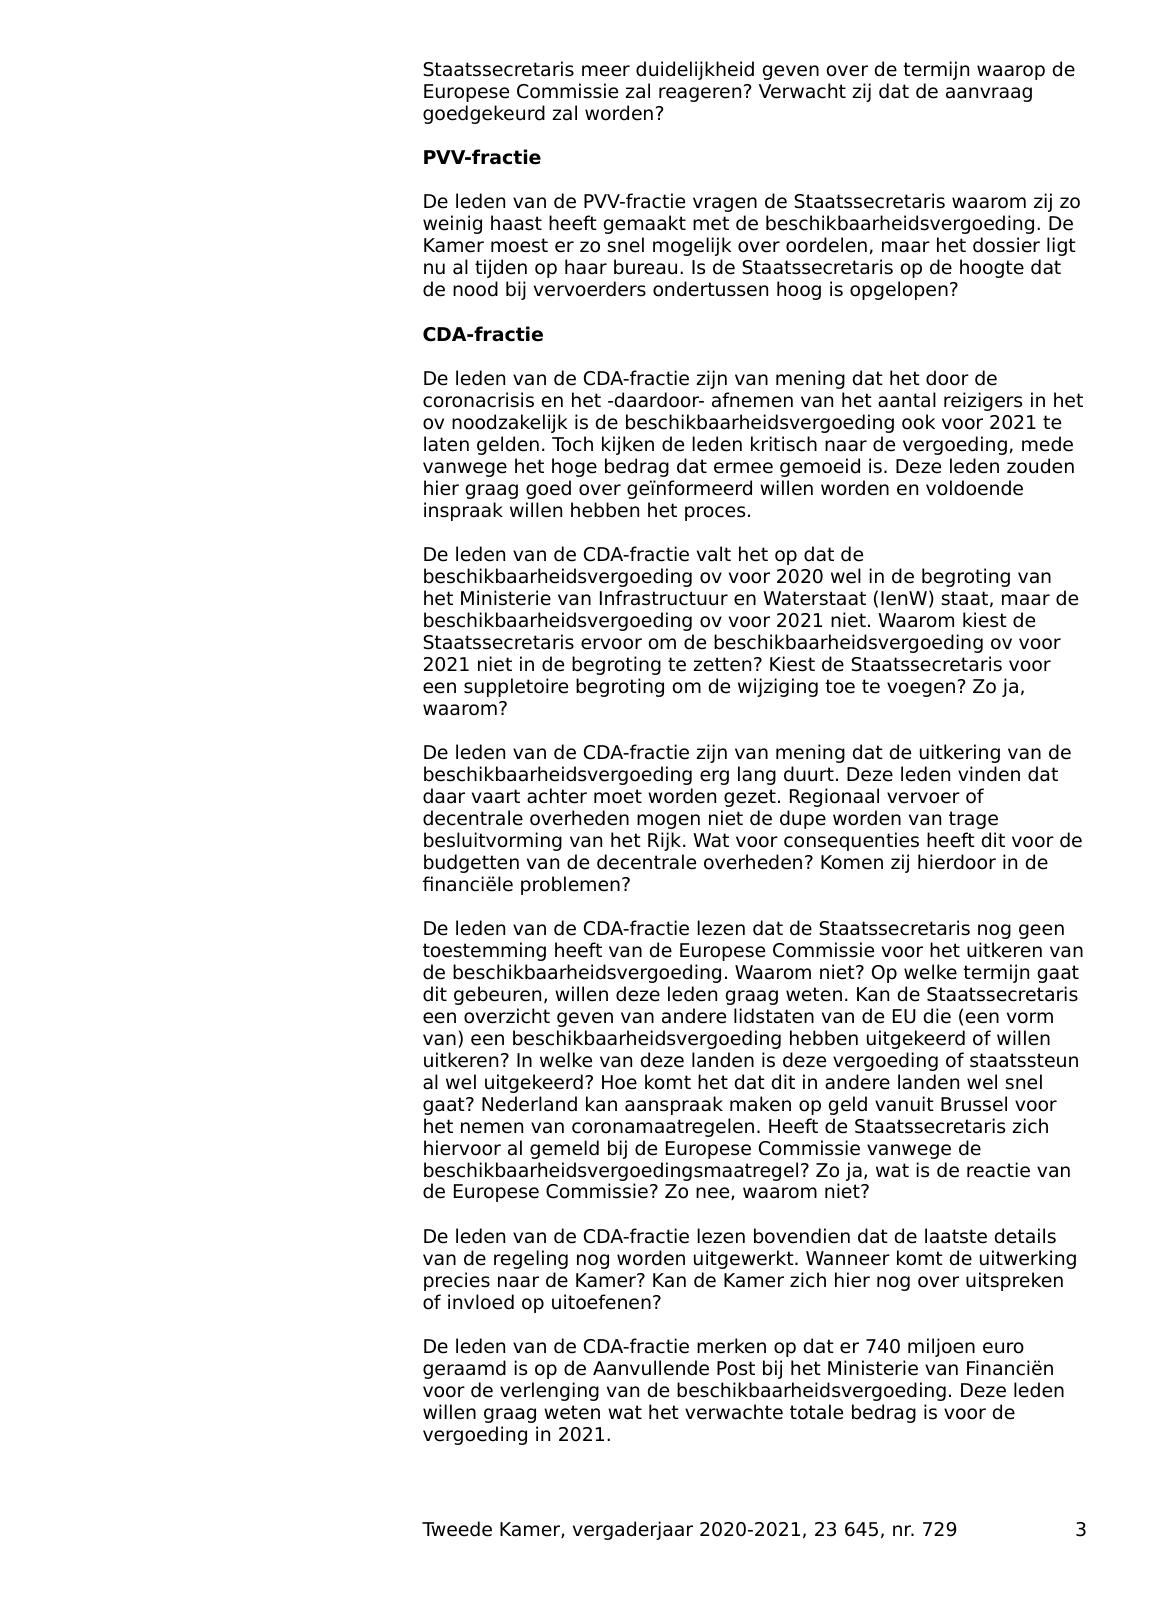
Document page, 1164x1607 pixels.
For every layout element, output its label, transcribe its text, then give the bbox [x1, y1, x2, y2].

text De leden van de CDA-fractie valt het op dat de beschikbaarheidsvergoeding ov voor 2020 wel in de begroting van het Ministerie van Infrastructuur en Waterstaat (IenW) staat, maar de beschikbaarheidsvergoeding ov voor 2021 niet. Waarom kiest de Staatssecretaris ervoor om de beschikbaarheidsvergoeding ov voor 2021 niet in de begroting te zetten? Kiest de Staatssecretaris voor een suppletoire begroting om de wijziging toe te voegen? Zo ja, waarom? [422, 544, 1087, 719]
text De leden van de CDA-fractie lezen dat de Staatssecretaris nog geen toestemming heeft van de Europese Commissie voor het uitkeren van de beschikbaarheidsvergoeding. Waarom niet? Op welke termijn gaat dit gebeuren, willen deze leden graag weten. Kan de Staatssecretaris een overzicht geven van andere lidstaten van de EU die (een vorm van) een beschikbaarheidsvergoeding hebben uitgekeerd of willen uitkeren? In welke van deze landen is deze vergoeding of staatssteun al wel uitgekeerd? Hoe komt het dat dit in andere landen wel snel gaat? Nederland kan aanspraak maken op geld vanuit Brussel voor het nemen van coronamaatregelen. Heeft de Staatssecretaris zich hiervoor al gemeld bij de Europese Commissie vanwege de beschikbaarheidsvergoedingsmaatregel? Zo ja, wat is de reactie van de Europese Commissie? Zo nee, waarom niet? [422, 918, 1087, 1203]
text De leden van de PVV-fractie vragen de Staatssecretaris waarom zij zo weinig haast heeft gemaakt met de beschikbaarheidsvergoeding. De Kamer moest er zo snel mogelijk over oordelen, maar het dossier ligt nu al tijden op haar bureau. Is de Staatssecretaris op de hoogte dat de nood bij vervoerders ondertussen hoog is opgelopen? [422, 191, 1087, 301]
text De leden van de CDA-fractie lezen bovendien dat de laatste details van de regeling nog worden uitgewerkt. Wanneer komt de uitwerking precies naar de Kamer? Kan de Kamer zich hier nog over uitspreken of invloed op uitoefenen? [422, 1226, 1087, 1313]
subtitle PVV-fractie [422, 147, 1087, 169]
subtitle CDA-fractie [422, 323, 1087, 345]
text Staatssecretaris meer duidelijkheid geven over de termijn waarop de Europese Commissie zal reageren? Verwacht zij dat de aanvraag goedgekeurd zal worden? [422, 59, 1087, 125]
text De leden van de CDA-fractie zijn van mening dat de uitkering van de beschikbaarheidsvergoeding erg lang duurt. Deze leden vinden dat daar vaart achter moet worden gezet. Regionaal vervoer of decentrale overheden mogen niet de dupe worden van trage besluitvorming van het Rijk. Wat voor consequenties heeft dit voor de budgetten van de decentrale overheden? Komen zij hierdoor in de financiële problemen? [422, 742, 1087, 896]
text De leden van de CDA-fractie zijn van mening dat het door de coronacrisis en het -daardoor- afnemen van het aantal reizigers in het ov noodzakelijk is de beschikbaarheidsvergoeding ook voor 2021 te laten gelden. Toch kijken de leden kritisch naar de vergoeding, mede vanwege het hoge bedrag dat ermee gemoeid is. Deze leden zouden hier graag goed over geïnformeerd willen worden en voldoende inspraak willen hebben het proces. [422, 368, 1087, 521]
text De leden van de CDA-fractie merken op dat er 740 miljoen euro geraamd is op de Aanvullende Post bij het Ministerie van Financiën voor de verlenging van de beschikbaarheidsvergoeding. Deze leden willen graag weten wat het verwachte totale bedrag is voor de vergoeding in 2021. [422, 1336, 1087, 1446]
